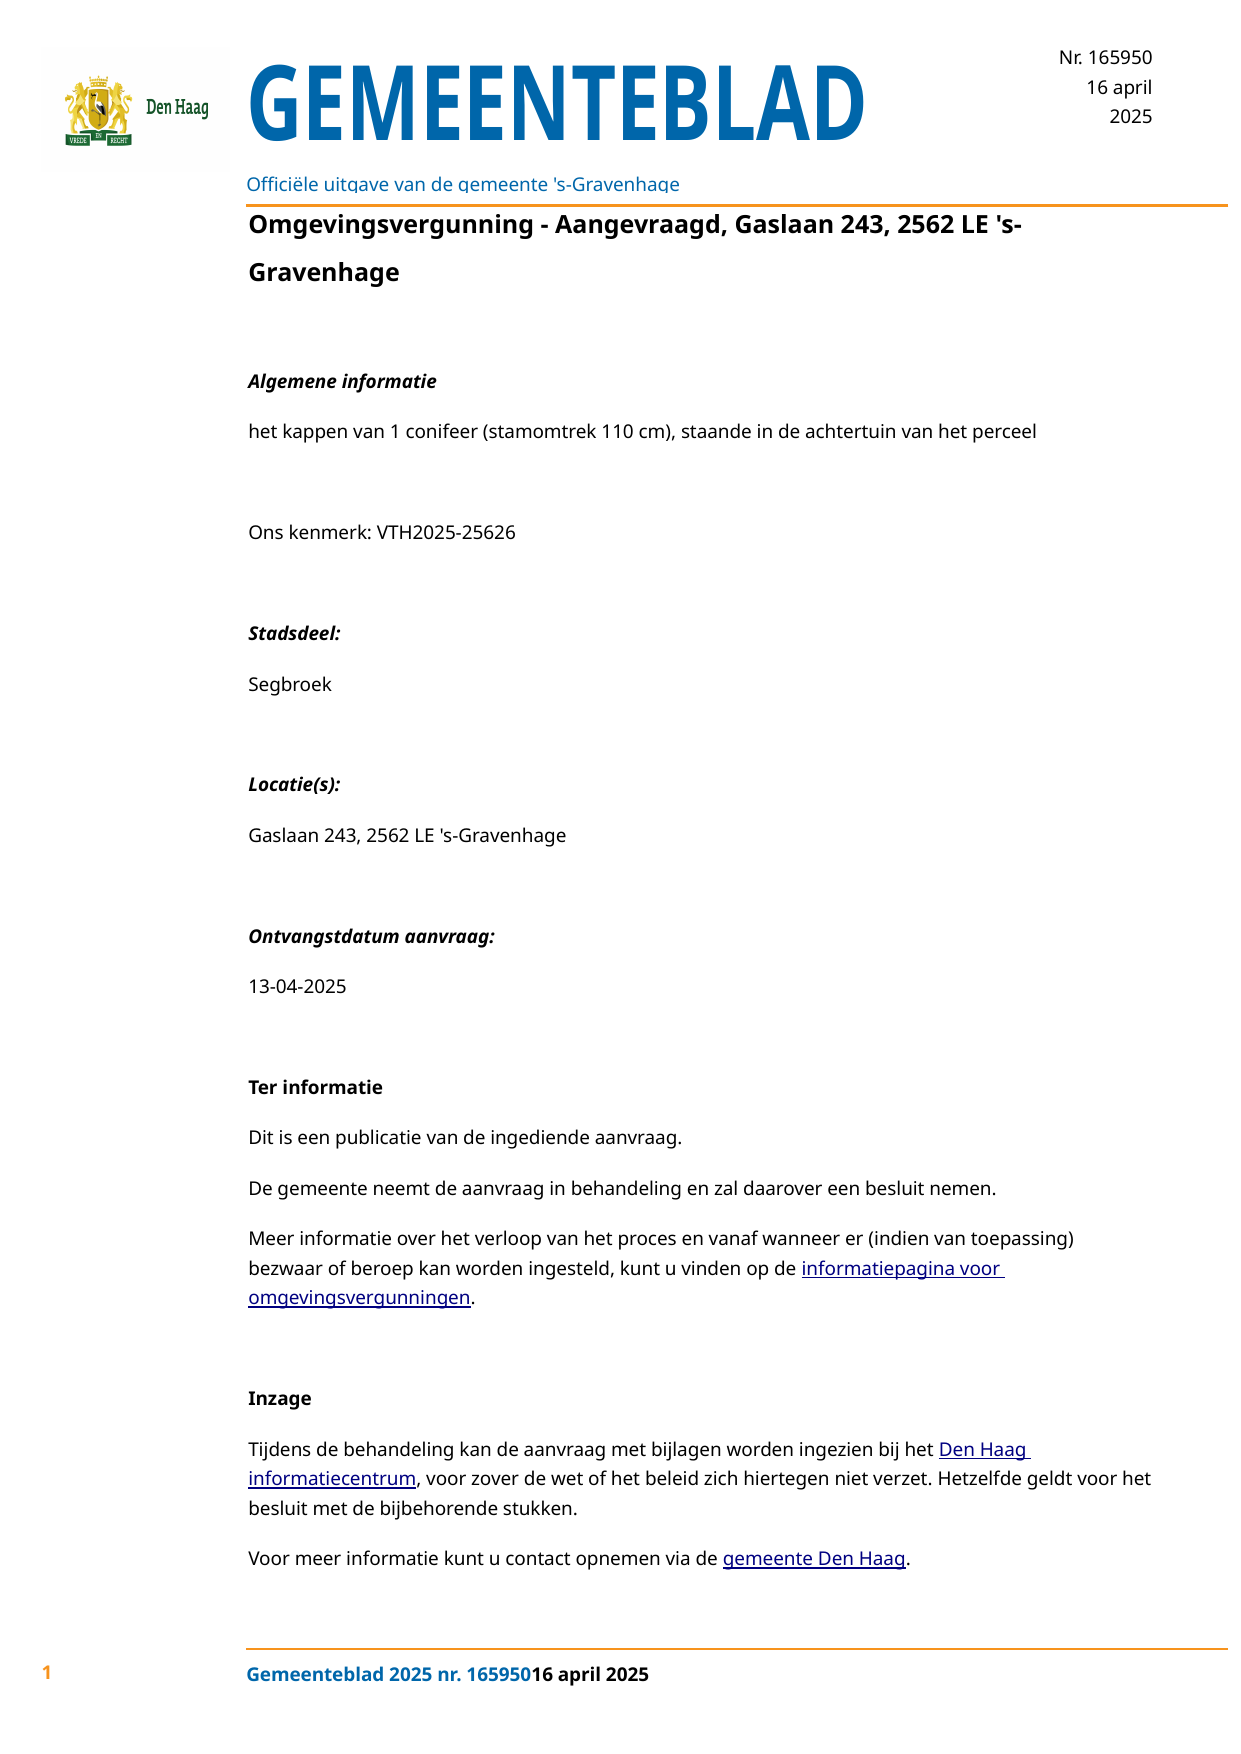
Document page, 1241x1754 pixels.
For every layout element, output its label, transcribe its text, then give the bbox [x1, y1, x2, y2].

text Stadsdeel: [248, 620, 1152, 646]
text Tijdens de behandeling kan de aanvraag met bijlagen worden ingezien bij het Den Haag informatiecentrum, voor zover de wet of het beleid zich hiertegen niet verzet. Hetzelfde geldt voor het besluit met de bijbehorende stukken. [248, 1436, 1152, 1521]
text Dit is een publicatie van de ingediende aanvraag. [248, 1124, 1152, 1150]
text Segbroek [248, 671, 1152, 697]
text Ontvangstdatum aanvraag: [248, 923, 1152, 949]
text Meer informatie over het verloop van het proces en vanaf wanneer er (indien van toepassing) bezwaar of beroep kan worden ingesteld, kunt u vinden op de informatiepagina voor omgevingsvergunningen. [248, 1225, 1152, 1310]
text Omgevingsvergunning - Aangevraagd, Gaslaan 243, 2562 LE 's-Gravenhage [248, 207, 1152, 288]
text Ons kenmerk: VTH2025-25626 [248, 519, 1152, 545]
text 13-04-2025 [248, 973, 1152, 999]
picture [41, 47, 231, 172]
text Locatie(s): [248, 772, 1152, 797]
text Inzage [248, 1385, 1152, 1411]
text Ter informatie [248, 1074, 1152, 1100]
text Algemene informatie [248, 368, 1152, 394]
text het kappen van 1 conifeer (stamomtrek 110 cm), staande in de achtertuin van het perceel [248, 419, 1152, 444]
text Gaslaan 243, 2562 LE 's-Gravenhage [248, 822, 1152, 848]
text Voor meer informatie kunt u contact opnemen via de gemeente Den Haag. [248, 1545, 1152, 1571]
text De gemeente neemt de aanvraag in behandeling en zal daarover een besluit nemen. [248, 1175, 1152, 1201]
